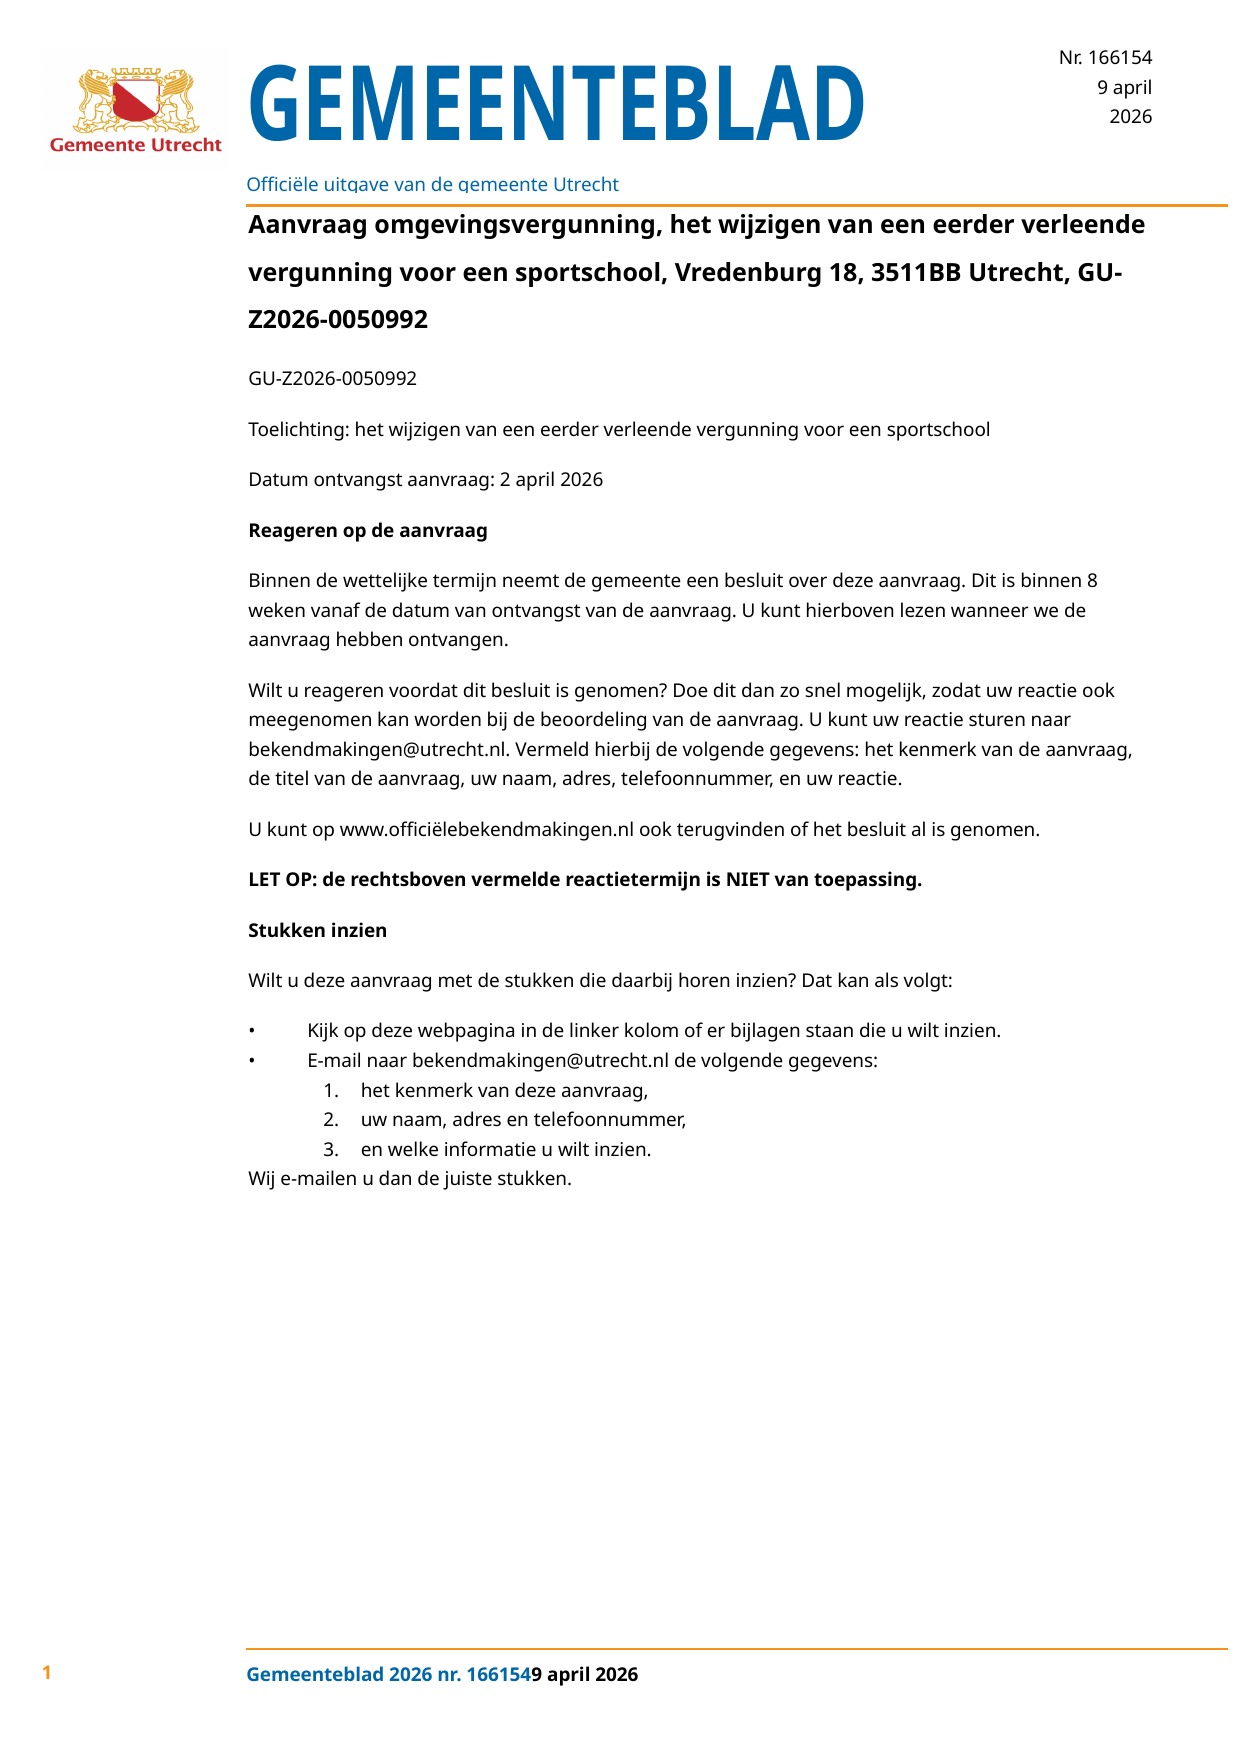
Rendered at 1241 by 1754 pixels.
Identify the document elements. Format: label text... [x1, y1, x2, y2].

text GU-Z2026-0050992 [248, 366, 1152, 391]
text Reageren op de aanvraag [248, 517, 1152, 542]
text Datum ontvangst aanvraag: 2 april 2026 [248, 466, 1152, 492]
text Aanvraag omgevingsvergunning, het wijzigen van een eerder verleende vergunning voor een sportschool, Vredenburg 18, 3511BB Utrecht, GU-Z2026-0050992 [248, 207, 1152, 336]
list uw naam, adres en telefoonnummer, [323, 1106, 1152, 1132]
list E-mail naar bekendmakingen@utrecht.nl de volgende gegevens: [248, 1047, 1152, 1073]
text U kunt op www.officiëlebekendmakingen.nl ook terugvinden of het besluit al is genomen. [248, 816, 1152, 842]
text LET OP: de rechtsboven vermelde reactietermijn is NIET van toepassing. [248, 866, 1152, 892]
list en welke informatie u wilt inzien. [323, 1136, 1152, 1162]
text Wij e-mailen u dan de juiste stukken. [248, 1166, 1152, 1191]
text Toelichting: het wijzigen van een eerder verleende vergunning voor een sportschool [248, 416, 1152, 442]
text Stukken inzien [248, 917, 1152, 942]
text Wilt u reageren voordat dit besluit is genomen? Doe dit dan zo snel mogelijk, zodat uw reactie ook meegenomen kan worden bij de beoordeling van de aanvraag. U kunt uw reactie sturen naar bekendmakingen@utrecht.nl. Vermeld hierbij de volgende gegevens: het kenmerk van de aanvraag, de titel van de aanvraag, uw naam, adres, telefoonnummer, en uw reactie. [248, 677, 1152, 791]
text Binnen de wettelijke termijn neemt de gemeente een besluit over deze aanvraag. Dit is binnen 8 weken vanaf de datum van ontvangst van de aanvraag. U kunt hierboven lezen wanneer we de aanvraag hebben ontvangen. [248, 567, 1152, 652]
list Kijk op deze webpagina in de linker kolom of er bijlagen staan die u wilt inzien. [248, 1018, 1152, 1043]
picture [41, 47, 231, 172]
text Wilt u deze aanvraag met de stukken die daarbij horen inzien? Dat kan als volgt: [248, 967, 1152, 993]
list het kenmerk van deze aanvraag, [323, 1077, 1152, 1102]
